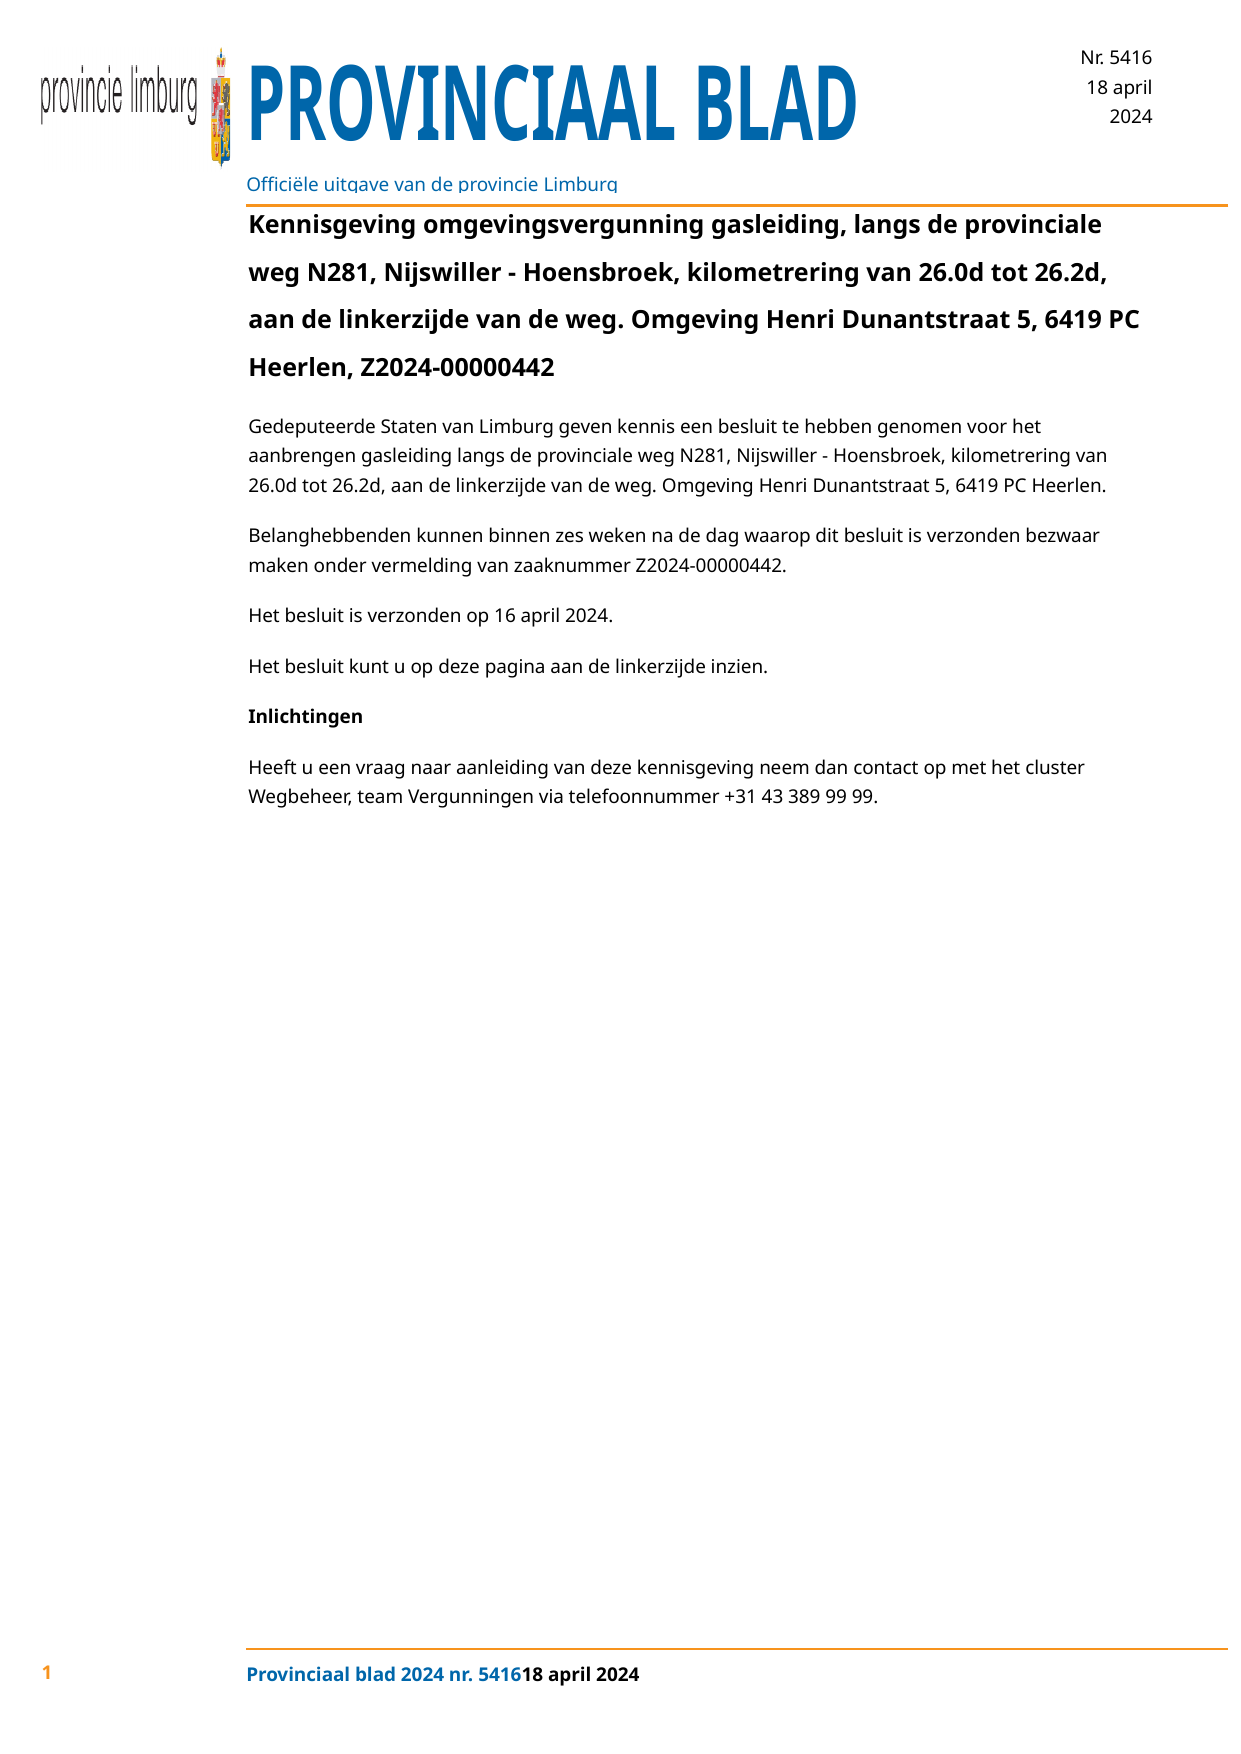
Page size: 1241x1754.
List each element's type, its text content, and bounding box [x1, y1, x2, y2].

text Belanghebbenden kunnen binnen zes weken na de dag waarop dit besluit is verzonden bezwaar maken onder vermelding van zaaknummer Z2024-00000442. [248, 523, 1152, 578]
text Kennisgeving omgevingsvergunning gasleiding, langs de provinciale weg N281, Nijswiller - Hoensbroek, kilometrering van 26.0d tot 26.2d, aan de linkerzijde van de weg. Omgeving Henri Dunantstraat 5, 6419 PC Heerlen, Z2024-00000442 [248, 207, 1152, 384]
text Het besluit kunt u op deze pagina aan de linkerzijde inzien. [248, 653, 1152, 679]
text Het besluit is verzonden op 16 april 2024. [248, 603, 1152, 628]
picture [41, 47, 231, 172]
text Heeft u een vraag naar aanleiding van deze kennisgeving neem dan contact op met het cluster Wegbeheer, team Vergunningen via telefoonnummer +31 43 389 99 99. [248, 754, 1152, 809]
text Gedeputeerde Staten van Limburg geven kennis een besluit te hebben genomen voor het aanbrengen gasleiding langs de provinciale weg N281, Nijswiller - Hoensbroek, kilometrering van 26.0d tot 26.2d, aan de linkerzijde van de weg. Omgeving Henri Dunantstraat 5, 6419 PC Heerlen. [248, 413, 1152, 498]
text Inlichtingen [248, 703, 1152, 729]
